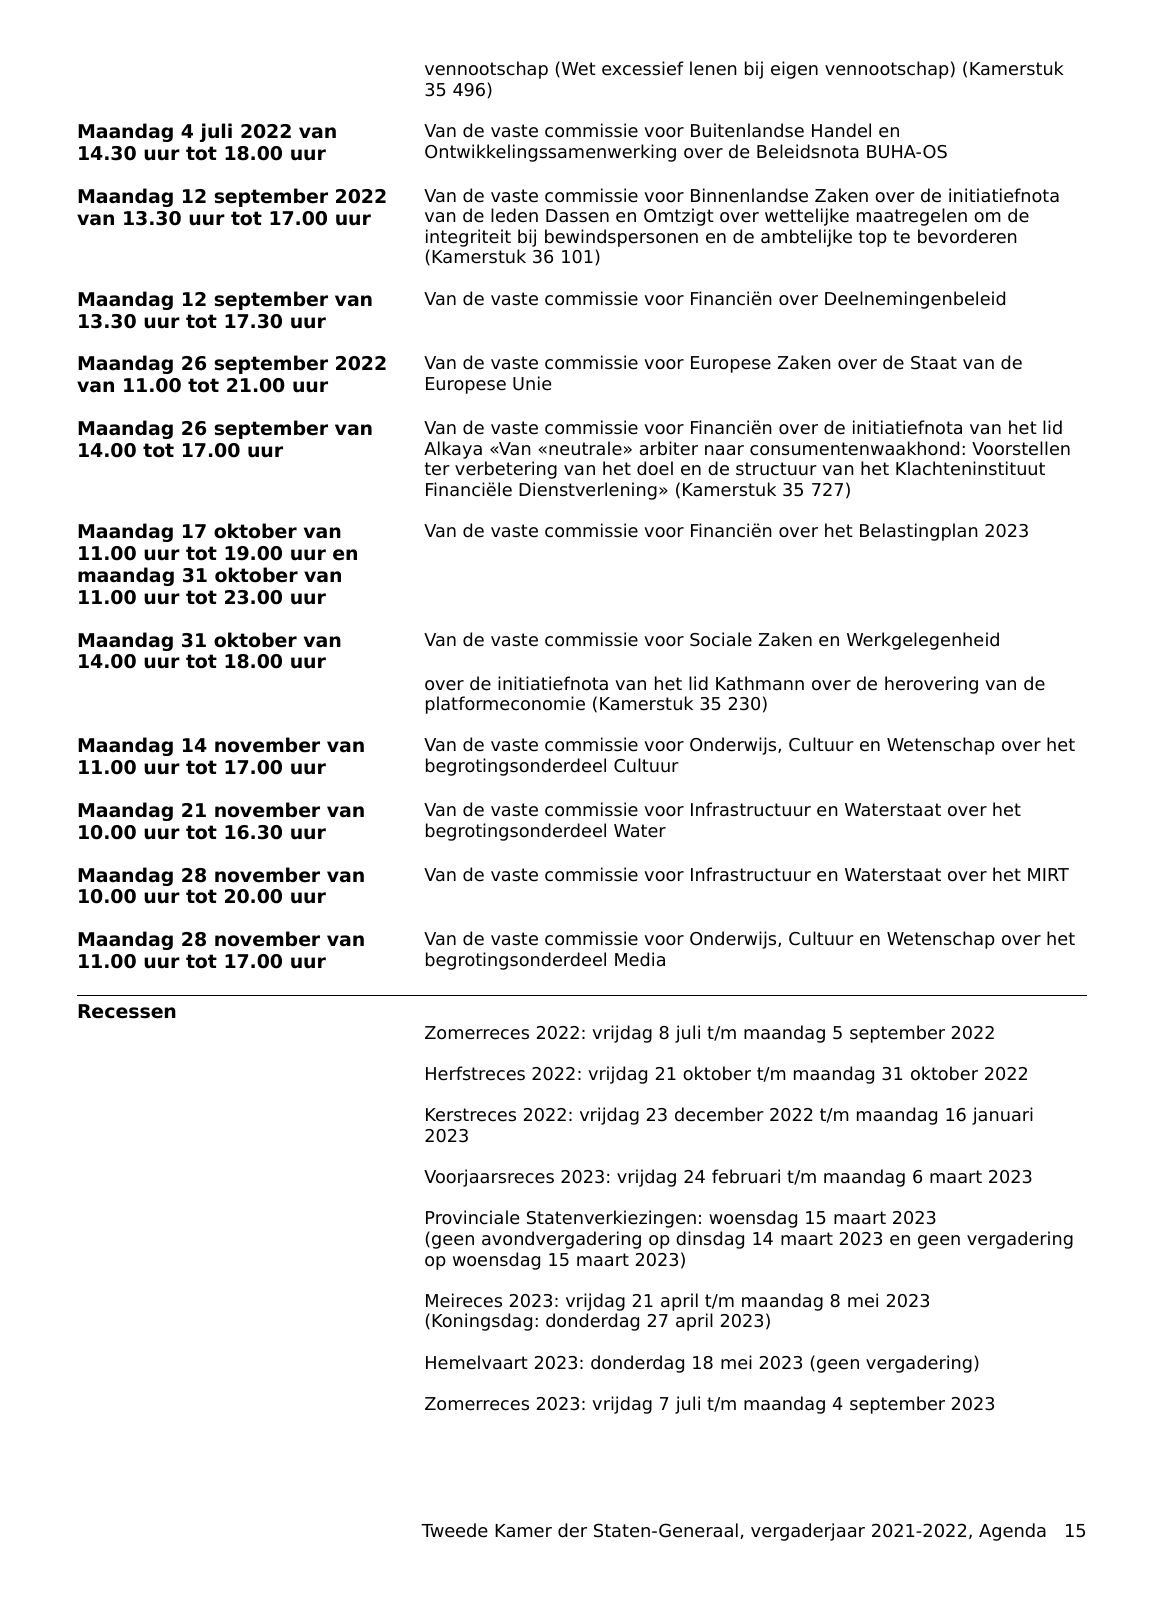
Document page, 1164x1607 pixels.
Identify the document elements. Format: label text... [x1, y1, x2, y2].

table_cell Van de vaste commissie voor Financiën over het Belastingplan 2023 [418, 521, 1087, 609]
table_cell Zomerreces 2022: vrijdag 8 juli t/m maandag 5 september 2022 [418, 1023, 1087, 1043]
table_cell Van de vaste commissie voor Binnenlandse Zaken over de initiatiefnota van de leden Dassen en Omtzigt over wettelijke maatregelen om de integriteit bij bewindspersonen en de ambtelijke top te bevorderen (Kamerstuk 36 101) [418, 186, 1087, 268]
table_cell [77, 1229, 401, 1270]
table_cell [77, 1105, 401, 1146]
table_cell [401, 844, 418, 864]
table_cell [401, 397, 418, 418]
table_cell [77, 1043, 401, 1064]
table_cell [77, 1023, 401, 1043]
table_cell Maandag 4 juli 2022 van 14.30 uur tot 18.00 uur [77, 121, 401, 165]
table_cell [401, 800, 418, 844]
table_cell [77, 609, 401, 629]
table_cell [77, 1167, 401, 1188]
table_cell [401, 100, 418, 121]
table_cell [418, 1043, 1087, 1064]
table_cell [401, 418, 418, 500]
table_cell [77, 268, 401, 289]
table_cell vennootschap (Wet excessief lenen bij eigen vennootschap) (Kamerstuk 35 496) [418, 59, 1087, 100]
table_cell Van de vaste commissie voor Financiën over Deelnemingenbeleid [418, 289, 1087, 333]
table_cell [418, 609, 1087, 629]
table_cell [401, 1373, 418, 1394]
table_cell [401, 268, 418, 289]
table_cell Maandag 31 oktober van 14.00 uur tot 18.00 uur [77, 630, 401, 673]
table_cell [418, 909, 1087, 929]
table_cell (geen avondvergadering op dinsdag 14 maart 2023 en geen vergadering op woensdag 15 maart 2023) [418, 1229, 1087, 1270]
table_cell [401, 59, 418, 100]
table_cell [77, 1208, 401, 1229]
table_cell Maandag 21 november van 10.00 uur tot 16.30 uur [77, 800, 401, 844]
table_cell [418, 779, 1087, 800]
table_cell [77, 1394, 401, 1414]
table_cell [77, 674, 401, 715]
table_cell [77, 1085, 401, 1105]
table_cell (Koningsdag: donderdag 27 april 2023) [418, 1311, 1087, 1332]
table_cell [77, 1188, 401, 1208]
table_cell [418, 1270, 1087, 1291]
table_cell [401, 929, 418, 973]
table_cell [418, 333, 1087, 353]
table_cell [418, 165, 1087, 186]
table_cell Van de vaste commissie voor Infrastructuur en Waterstaat over het begrotingsonderdeel Water [418, 800, 1087, 844]
table_cell [77, 100, 401, 121]
table_cell [401, 1270, 418, 1291]
table_cell Kerstreces 2022: vrijdag 23 december 2022 t/m maandag 16 januari 2023 [418, 1105, 1087, 1146]
table_cell [77, 397, 401, 418]
table_cell [401, 1188, 418, 1208]
table_cell [77, 1373, 401, 1394]
table_cell [77, 1291, 401, 1311]
table_header Recessen [77, 996, 401, 1023]
table_cell [77, 59, 401, 100]
table_cell [418, 1146, 1087, 1167]
table_cell Maandag 26 september van 14.00 tot 17.00 uur [77, 418, 401, 500]
table_cell [418, 397, 1087, 418]
table_cell [401, 630, 418, 673]
table_cell [401, 289, 418, 333]
table_cell [401, 1291, 418, 1311]
table_cell [401, 1353, 418, 1373]
table_cell [418, 715, 1087, 735]
table_cell [401, 1208, 418, 1229]
table_cell [77, 333, 401, 353]
table_header [418, 996, 1087, 1023]
table_cell Van de vaste commissie voor Europese Zaken over de Staat van de Europese Unie [418, 353, 1087, 397]
table_cell [401, 121, 418, 165]
table_cell [401, 1167, 418, 1188]
table_cell [77, 500, 401, 521]
table_cell [401, 1394, 418, 1414]
table_cell [418, 1373, 1087, 1394]
table_cell [418, 1188, 1087, 1208]
table_cell Maandag 14 november van 11.00 uur tot 17.00 uur [77, 735, 401, 779]
table_cell [401, 779, 418, 800]
table_cell [401, 353, 418, 397]
table_cell [77, 165, 401, 186]
table_cell [401, 1085, 418, 1105]
table_cell [401, 165, 418, 186]
table_cell [77, 1064, 401, 1084]
table_cell Zomerreces 2023: vrijdag 7 juli t/m maandag 4 september 2023 [418, 1394, 1087, 1414]
table_cell Van de vaste commissie voor Onderwijs, Cultuur en Wetenschap over het begrotingsonderdeel Media [418, 929, 1087, 973]
table_cell Maandag 28 november van 10.00 uur tot 20.00 uur [77, 865, 401, 908]
table_cell Maandag 26 september 2022 van 11.00 tot 21.00 uur [77, 353, 401, 397]
table_cell over de initiatiefnota van het lid Kathmann over de herovering van de platformeconomie (Kamerstuk 35 230) [418, 674, 1087, 715]
table_cell [401, 865, 418, 908]
table_cell [401, 186, 418, 268]
table_cell [77, 1146, 401, 1167]
table_cell Van de vaste commissie voor Onderwijs, Cultuur en Wetenschap over het begrotingsonderdeel Cultuur [418, 735, 1087, 779]
table_cell Maandag 12 september van 13.30 uur tot 17.30 uur [77, 289, 401, 333]
table_cell [401, 1105, 418, 1146]
table_cell [401, 909, 418, 929]
table_header [401, 996, 418, 1023]
table_cell [401, 1311, 418, 1332]
table_cell [401, 1043, 418, 1064]
table_cell [401, 500, 418, 521]
table_cell [418, 1085, 1087, 1105]
table_cell [401, 1229, 418, 1270]
table_cell Van de vaste commissie voor Financiën over de initiatiefnota van het lid Alkaya «Van «neutrale» arbiter naar consumentenwaakhond: Voorstellen ter verbetering van het doel en de structuur van het Klachteninstituut Financiële Dienstverlening» (Kamerstuk 35 727) [418, 418, 1087, 500]
table_cell [77, 909, 401, 929]
table_cell [77, 844, 401, 864]
table_cell [77, 779, 401, 800]
table_cell [401, 1064, 418, 1084]
table_cell [77, 1353, 401, 1373]
table_cell [418, 500, 1087, 521]
table_cell Meireces 2023: vrijdag 21 april t/m maandag 8 mei 2023 [418, 1291, 1087, 1311]
table_cell [401, 521, 418, 609]
table_cell Van de vaste commissie voor Sociale Zaken en Werkgelegenheid [418, 630, 1087, 673]
table_cell [77, 715, 401, 735]
table_cell [401, 1332, 418, 1353]
table_cell [401, 1146, 418, 1167]
table_cell [418, 1332, 1087, 1353]
table_cell [77, 1311, 401, 1332]
table_cell Hemelvaart 2023: donderdag 18 mei 2023 (geen vergadering) [418, 1353, 1087, 1373]
table_cell Herfstreces 2022: vrijdag 21 oktober t/m maandag 31 oktober 2022 [418, 1064, 1087, 1084]
table_cell Maandag 28 november van 11.00 uur tot 17.00 uur [77, 929, 401, 973]
table_cell [401, 674, 418, 715]
table_cell [77, 1332, 401, 1353]
table_cell [401, 715, 418, 735]
table_cell [401, 1023, 418, 1043]
table_cell [418, 844, 1087, 864]
table_cell Van de vaste commissie voor Infrastructuur en Waterstaat over het MIRT [418, 865, 1087, 908]
table_cell [418, 268, 1087, 289]
table_cell [401, 735, 418, 779]
table_cell Provinciale Statenverkiezingen: woensdag 15 maart 2023 [418, 1208, 1087, 1229]
table_cell Voorjaarsreces 2023: vrijdag 24 februari t/m maandag 6 maart 2023 [418, 1167, 1087, 1188]
table_cell [401, 609, 418, 629]
table_cell Van de vaste commissie voor Buitenlandse Handel en Ontwikkelingssamenwerking over de Beleidsnota BUHA-OS [418, 121, 1087, 165]
table_cell [418, 100, 1087, 121]
table_cell Maandag 17 oktober van 11.00 uur tot 19.00 uur en maandag 31 oktober van 11.00 uur tot 23.00 uur [77, 521, 401, 609]
table_cell Maandag 12 september 2022 van 13.30 uur tot 17.00 uur [77, 186, 401, 268]
table_cell [401, 333, 418, 353]
table_cell [77, 1270, 401, 1291]
